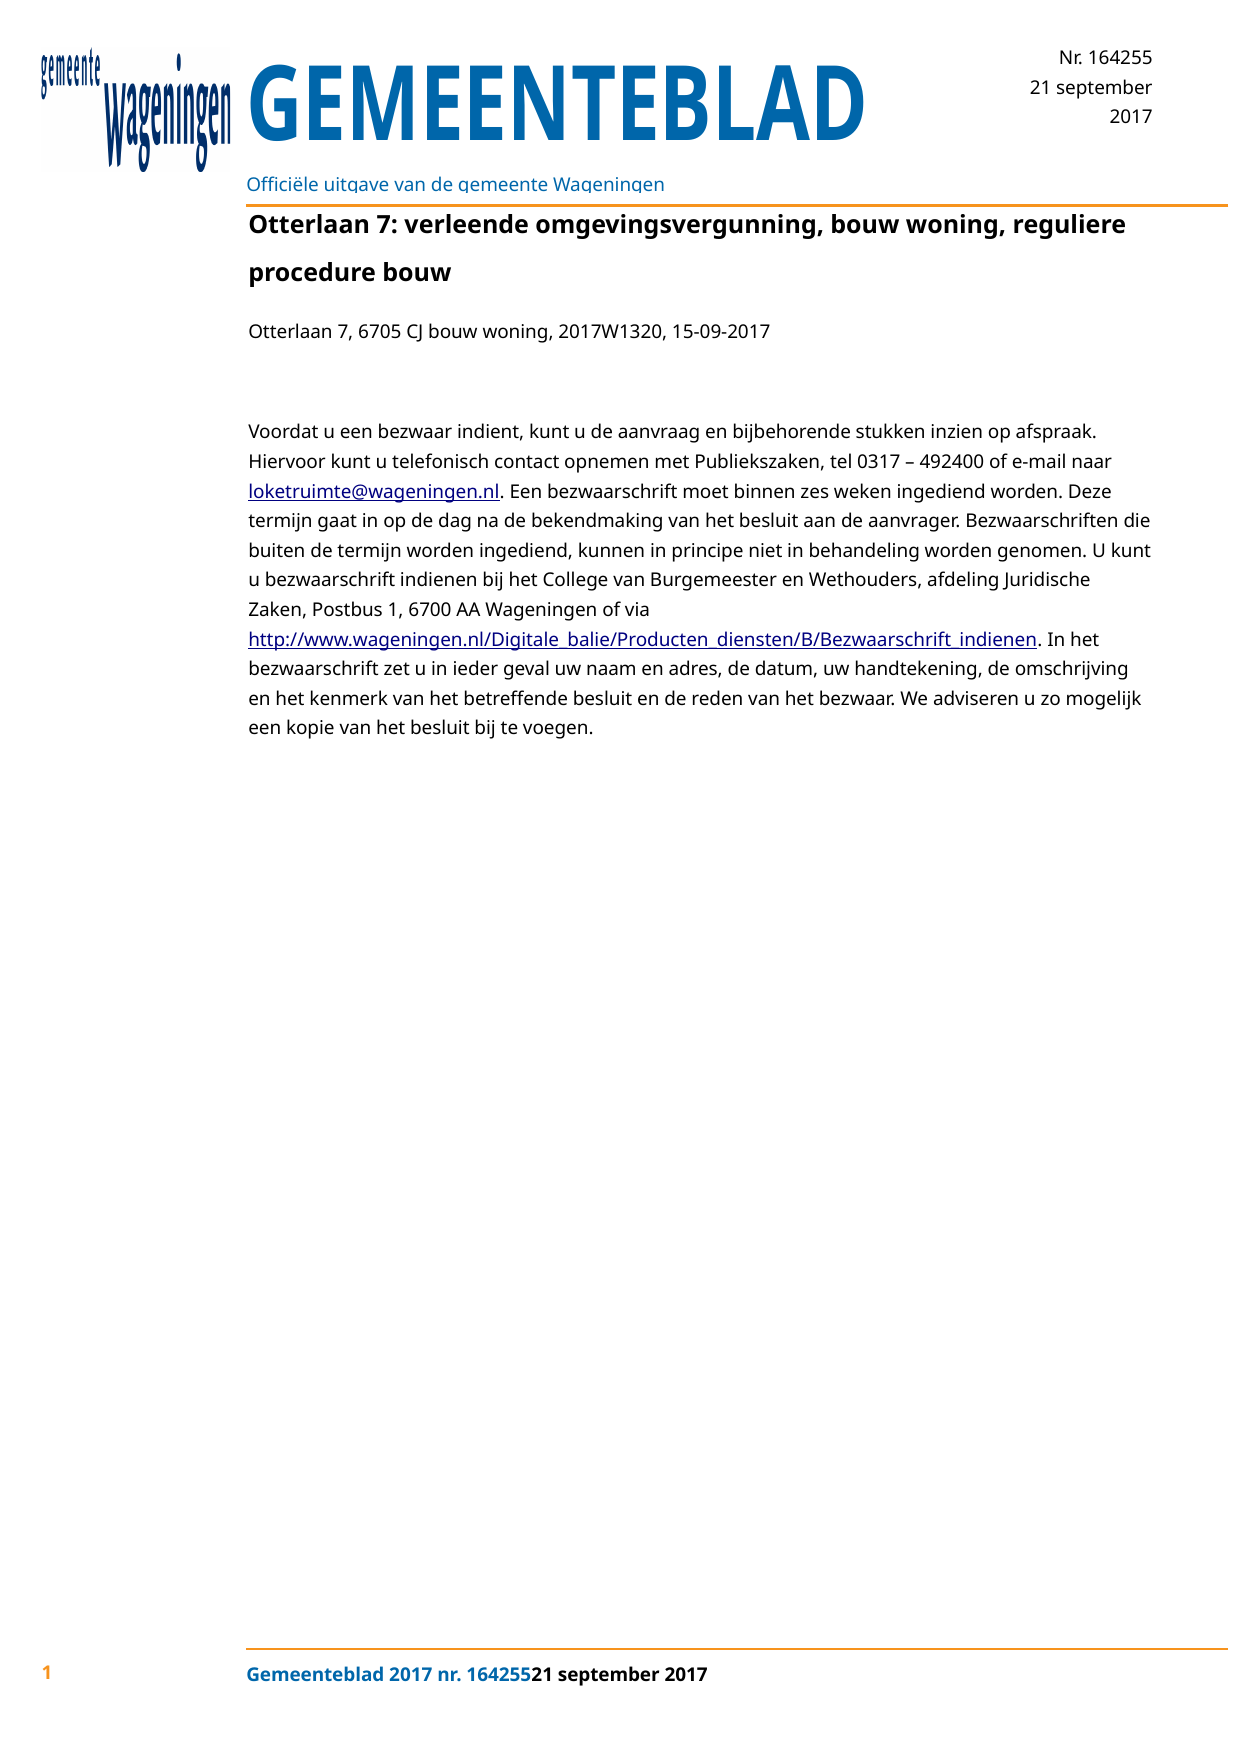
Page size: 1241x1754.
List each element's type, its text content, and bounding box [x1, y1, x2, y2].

text Otterlaan 7: verleende omgevingsvergunning, bouw woning, reguliere procedure bouw [248, 207, 1152, 288]
text Voordat u een bezwaar indient, kunt u de aanvraag en bijbehorende stukken inzien op afspraak. Hiervoor kunt u telefonisch contact opnemen met Publiekszaken, tel 0317 – 492400 of e-mail naar loketruimte@wageningen.nl. Een bezwaarschrift moet binnen zes weken ingediend worden. Deze termijn gaat in op de dag na de bekendmaking van het besluit aan de aanvrager. Bezwaarschriften die buiten de termijn worden ingediend, kunnen in principe niet in behandeling worden genomen. U kunt u bezwaarschrift indienen bij het College van Burgemeester en Wethouders, afdeling Juridische Zaken, Postbus 1, 6700 AA Wageningen of via http://www.wageningen.nl/Digitale_balie/Producten_diensten/B/Bezwaarschrift_indienen. In het bezwaarschrift zet u in ieder geval uw naam en adres, de datum, uw handtekening, de omschrijving en het kenmerk van het betreffende besluit en de reden van het bezwaar. We adviseren u zo mogelijk een kopie van het besluit bij te voegen. [248, 419, 1152, 740]
picture [41, 47, 231, 172]
text Otterlaan 7, 6705 CJ bouw woning, 2017W1320, 15-09-2017 [248, 318, 1152, 344]
